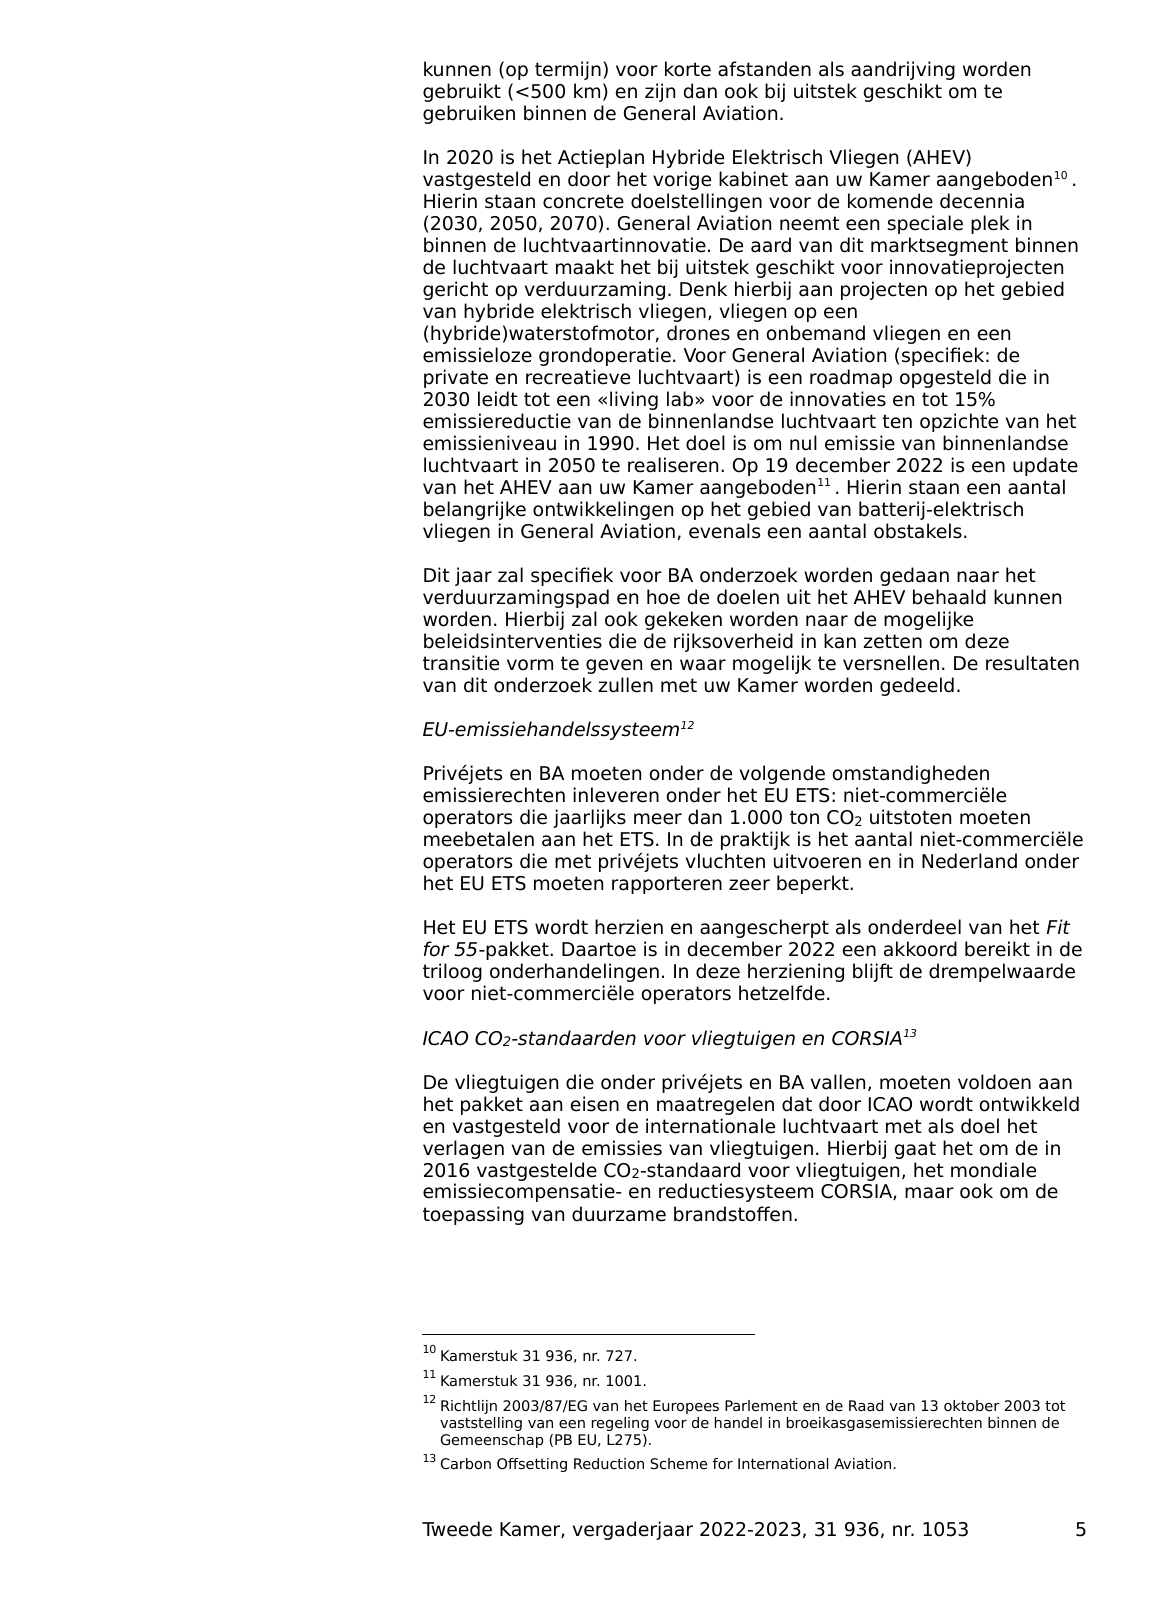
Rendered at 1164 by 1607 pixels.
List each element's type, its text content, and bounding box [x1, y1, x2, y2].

text Privéjets en BA moeten onder de volgende omstandigheden emissierechten inleveren onder het EU ETS: niet-commerciële operators die jaarlijks meer dan 1.000 ton CO2 uitstoten moeten meebetalen aan het ETS. In de praktijk is het aantal niet-commerciële operators die met privéjets vluchten uitvoeren en in Nederland onder het EU ETS moeten rapporteren zeer beperkt. [422, 763, 1087, 895]
text Kamerstuk 31 936, nr. 1001. [422, 1368, 1087, 1391]
text In 2020 is het Actieplan Hybride Elektrisch Vliegen (AHEV) vastgesteld en door het vorige kabinet aan uw Kamer aangeboden. Hierin staan concrete doelstellingen voor de komende decennia (2030, 2050, 2070). General Aviation neemt een speciale plek in binnen de luchtvaartinnovatie. De aard van dit marktsegment binnen de luchtvaart maakt het bij uitstek geschikt voor innovatieprojecten gericht op verduurzaming. Denk hierbij aan projecten op het gebied van hybride elektrisch vliegen, vliegen op een (hybride)waterstofmotor, drones en onbemand vliegen en een emissieloze grondoperatie. Voor General Aviation (specifiek: de private en recreatieve luchtvaart) is een roadmap opgesteld die in 2030 leidt tot een «living lab» voor de innovaties en tot 15% emissiereductie van de binnenlandse luchtvaart ten opzichte van het emissieniveau in 1990. Het doel is om nul emissie van binnenlandse luchtvaart in 2050 te realiseren. Op 19 december 2022 is een update van het AHEV aan uw Kamer aangeboden. Hierin staan een aantal belangrijke ontwikkelingen op het gebied van batterij-elektrisch vliegen in General Aviation, evenals een aantal obstakels. [422, 147, 1087, 543]
text Het EU ETS wordt herzien en aangescherpt als onderdeel van het Fit for 55-pakket. Daartoe is in december 2022 een akkoord bereikt in de triloog onderhandelingen. In deze herziening blijft de drempelwaarde voor niet-commerciële operators hetzelfde. [422, 917, 1087, 1005]
text Carbon Offsetting Reduction Scheme for International Aviation. [422, 1452, 1087, 1474]
text De vliegtuigen die onder privéjets en BA vallen, moeten voldoen aan het pakket aan eisen en maatregelen dat door ICAO wordt ontwikkeld en vastgesteld voor de internationale luchtvaart met als doel het verlagen van de emissies van vliegtuigen. Hierbij gaat het om de in 2016 vastgestelde CO2-standaard voor vliegtuigen, het mondiale emissiecompensatie- en reductiesysteem CORSIA, maar ook om de toepassing van duurzame brandstoffen. [422, 1072, 1087, 1225]
text kunnen (op termijn) voor korte afstanden als aandrijving worden gebruikt (<500 km) en zijn dan ook bij uitstek geschikt om te gebruiken binnen de General Aviation. [422, 59, 1087, 125]
text Dit jaar zal specifiek voor BA onderzoek worden gedaan naar het verduurzamingspad en hoe de doelen uit het AHEV behaald kunnen worden. Hierbij zal ook gekeken worden naar de mogelijke beleidsinterventies die de rijksoverheid in kan zetten om deze transitie vorm te geven en waar mogelijk te versnellen. De resultaten van dit onderzoek zullen met uw Kamer worden gedeeld. [422, 565, 1087, 697]
subtitle EU-emissiehandelssysteem [422, 719, 1087, 741]
subtitle ICAO CO2-standaarden voor vliegtuigen en CORSIA [422, 1027, 1087, 1049]
text Richtlĳn 2003/87/EG van het Europees Parlement en de Raad van 13 oktober 2003 tot vaststelling van een regeling voor de handel in broeikasgasemissierechten binnen de Gemeenschap (PB EU, L275). [422, 1393, 1087, 1449]
text Kamerstuk 31 936, nr. 727. [422, 1343, 1087, 1366]
